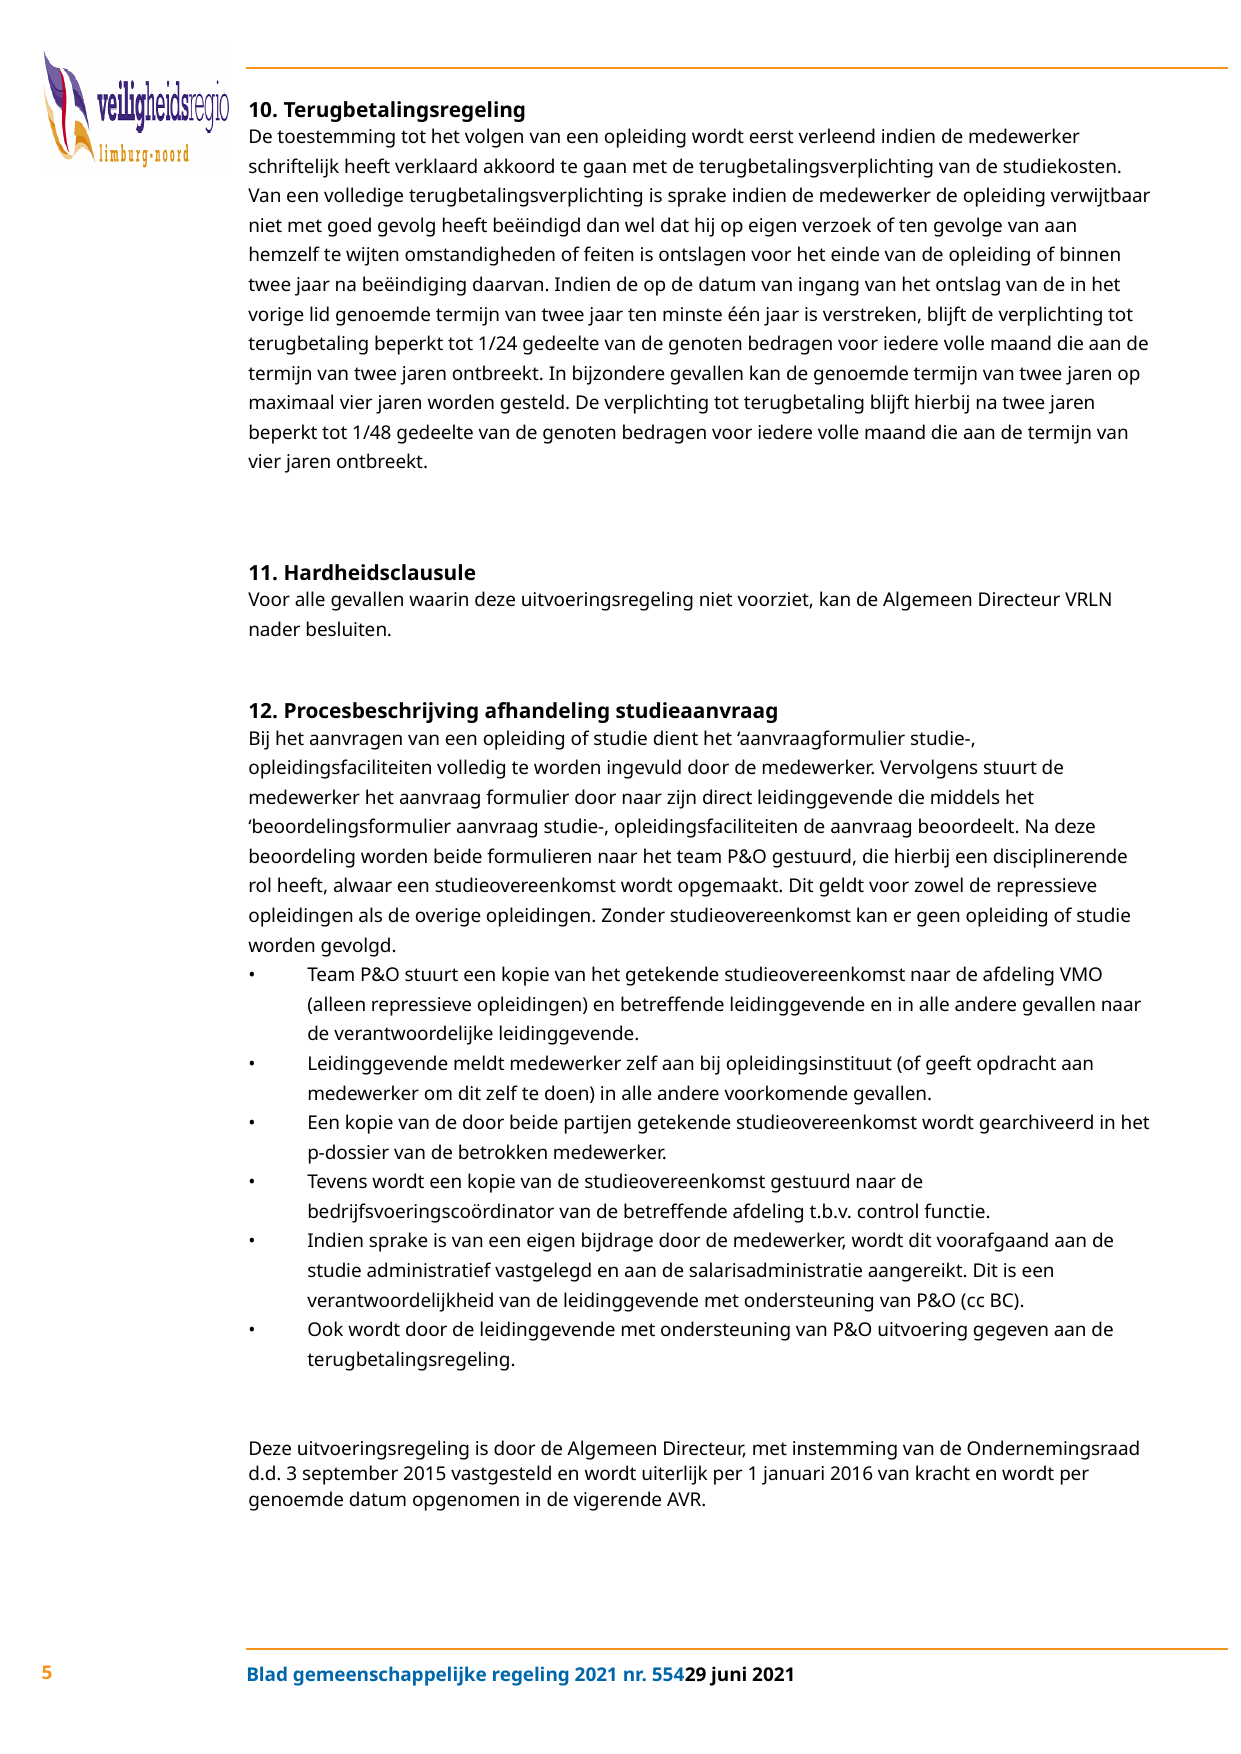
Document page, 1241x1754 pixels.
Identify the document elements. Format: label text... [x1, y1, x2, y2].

list Een kopie van de door beide partijen getekende studieovereenkomst wordt gearchiveerd in het p-dossier van de betrokken medewerker. [248, 1109, 1152, 1164]
list Team P&O stuurt een kopie van het getekende studieovereenkomst naar de afdeling VMO (alleen repressieve opleidingen) en betreffende leidinggevende en in alle andere gevallen naar de verantwoordelijke leidinggevende. [248, 961, 1152, 1046]
list Leidinggevende meldt medewerker zelf aan bij opleidingsinstituut (of geeft opdracht aan medewerker om dit zelf te doen) in alle andere voorkomende gevallen. [248, 1050, 1152, 1105]
text 10. Terugbetalingsregeling [248, 95, 1152, 123]
list Indien sprake is van een eigen bijdrage door de medewerker, wordt dit voorafgaand aan de studie administratief vastgelegd en aan de salarisadministratie aangereikt. Dit is een verantwoordelijkheid van de leidinggevende met ondersteuning van P&O (cc BC). [248, 1228, 1152, 1312]
text 12. Procesbeschrijving afhandeling studieaanvraag [248, 696, 1152, 725]
picture [41, 47, 231, 172]
list Ook wordt door de leidinggevende met ondersteuning van P&O uitvoering gegeven aan de terugbetalingsregeling. [248, 1316, 1152, 1372]
text Voor alle gevallen waarin deze uitvoeringsregeling niet voorziet, kan de Algemeen Directeur VRLN nader besluiten. [248, 587, 1152, 642]
text De toestemming tot het volgen van een opleiding wordt eerst verleend indien de medewerker schriftelijk heeft verklaard akkoord te gaan met de terugbetalingsverplichting van de studiekosten. Van een volledige terugbetalingsverplichting is sprake indien de medewerker de opleiding verwijtbaar niet met goed gevolg heeft beëindigd dan wel dat hij op eigen verzoek of ten gevolge van aan hemzelf te wijten omstandigheden of feiten is ontslagen voor het einde van de opleiding of binnen twee jaar na beëindiging daarvan. Indien de op de datum van ingang van het ontslag van de in het vorige lid genoemde termijn van twee jaar ten minste één jaar is verstreken, blijft de verplichting tot terugbetaling beperkt tot 1/24 gedeelte van de genoten bedragen voor iedere volle maand die aan de termijn van twee jaren ontbreekt. In bijzondere gevallen kan de genoemde termijn van twee jaren op maximaal vier jaren worden gesteld. De verplichting tot terugbetaling blijft hierbij na twee jaren beperkt tot 1/48 gedeelte van de genoten bedragen voor iedere volle maand die aan de termijn van vier jaren ontbreekt. [248, 123, 1152, 474]
text Bij het aanvragen van een opleiding of studie dient het ‘aanvraagformulier studie-, opleidingsfaciliteiten volledig te worden ingevuld door de medewerker. Vervolgens stuurt de medewerker het aanvraag formulier door naar zijn direct leidinggevende die middels het ‘beoordelingsformulier aanvraag studie-, opleidingsfaciliteiten de aanvraag beoordeelt. Na deze beoordeling worden beide formulieren naar het team P&O gestuurd, die hierbij een disciplinerende rol heeft, alwaar een studieovereenkomst wordt opgemaakt. Dit geldt voor zowel de repressieve opleidingen als de overige opleidingen. Zonder studieovereenkomst kan er geen opleiding of studie worden gevolgd. [248, 725, 1152, 957]
text Deze uitvoeringsregeling is door de Algemeen Directeur, met instemming van de Ondernemingsraad d.d. 3 september 2015 vastgesteld en wordt uiterlijk per 1 januari 2016 van kracht en wordt per genoemde datum opgenomen in de vigerende AVR. [248, 1435, 1152, 1512]
list Tevens wordt een kopie van de studieovereenkomst gestuurd naar de bedrijfsvoeringscoördinator van de betreffende afdeling t.b.v. control functie. [248, 1168, 1152, 1224]
text 11. Hardheidsclausule [248, 558, 1152, 587]
